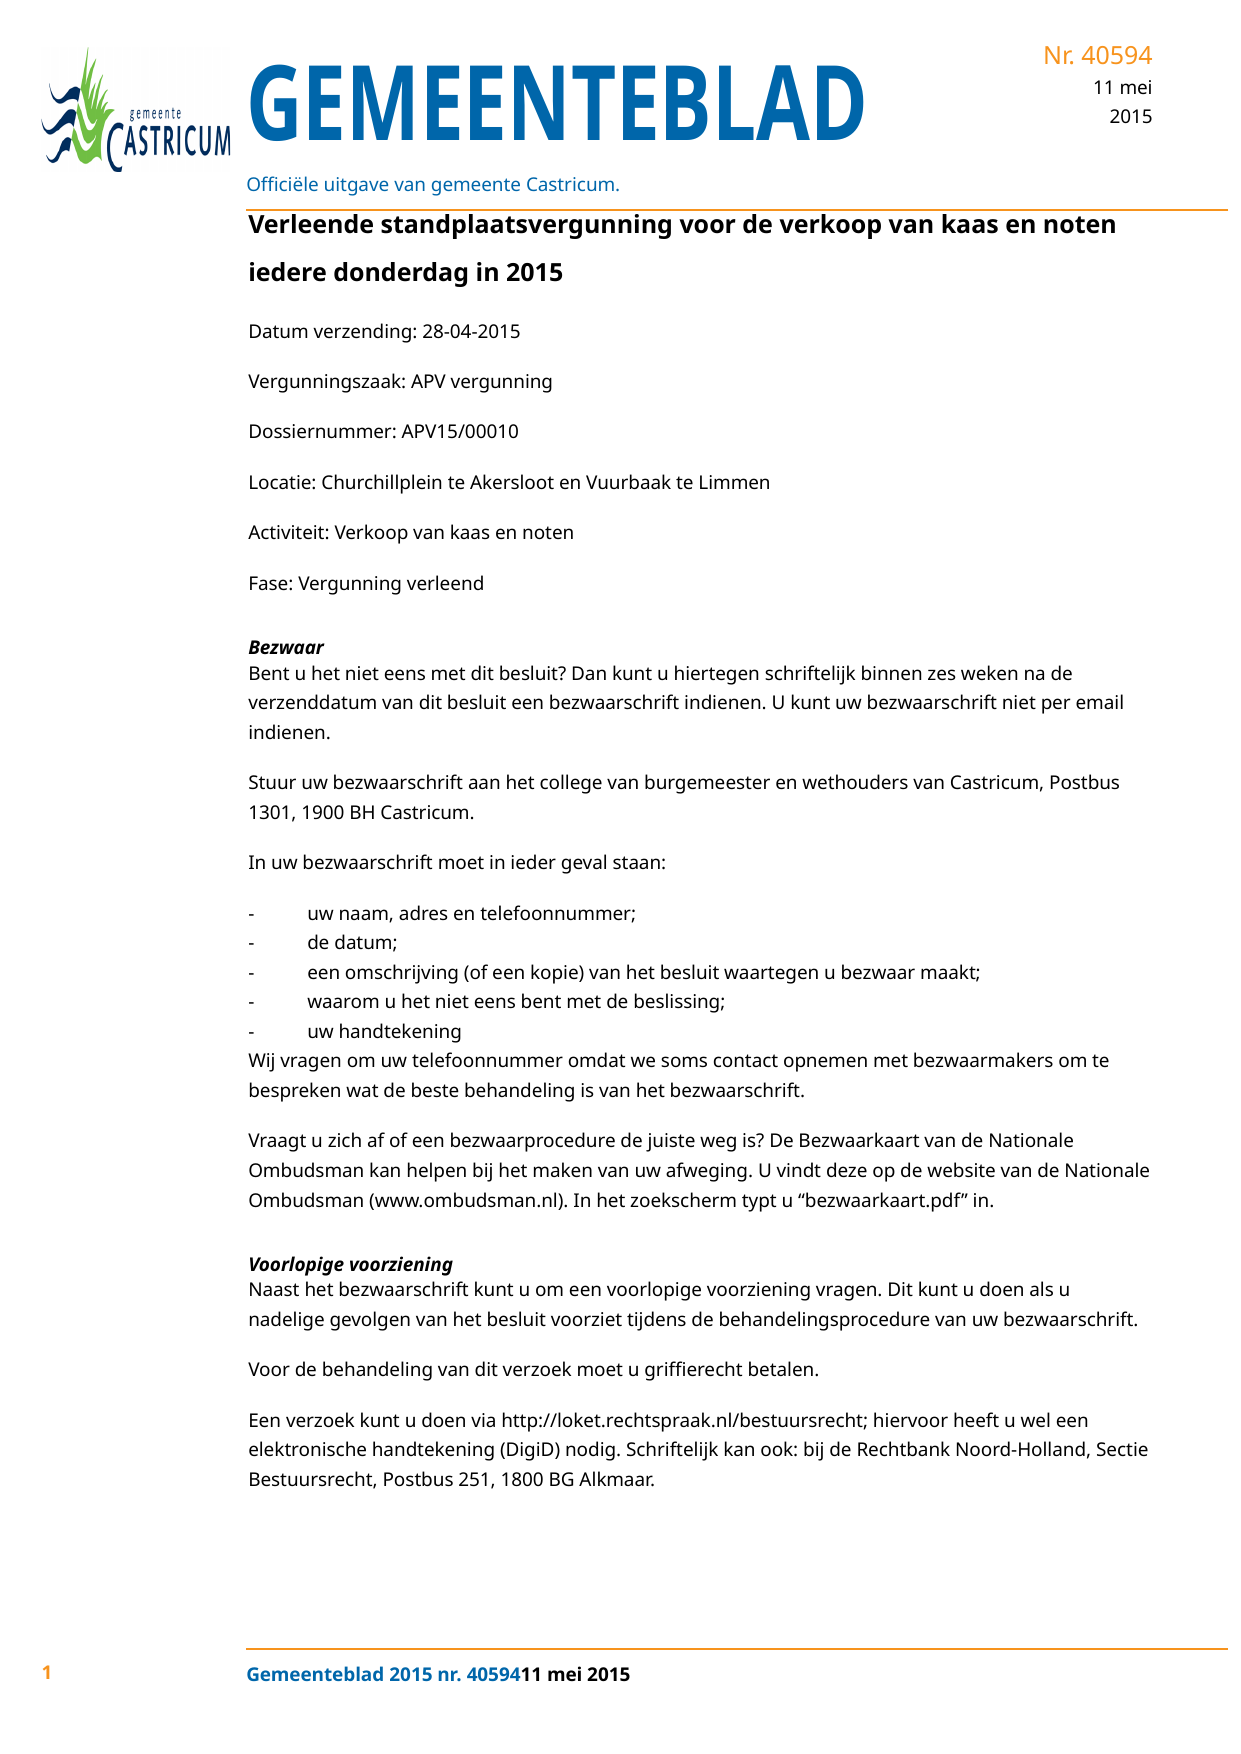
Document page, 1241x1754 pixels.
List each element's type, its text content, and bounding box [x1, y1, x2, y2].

text Naast het bezwaarschrift kunt u om een voorlopige voorziening vragen. Dit kunt u doen als u nadelige gevolgen van het besluit voorziet tijdens de behandelingsprocedure van uw bezwaarschrift. [248, 1276, 1152, 1332]
list uw handtekening [248, 1018, 1152, 1044]
text Wij vragen om uw telefoonnummer omdat we soms contact opnemen met bezwaarmakers om te bespreken wat de beste behandeling is van het bezwaarschrift. [248, 1048, 1152, 1103]
picture [41, 47, 231, 172]
list uw naam, adres en telefoonnummer; [248, 900, 1152, 925]
text Locatie: Churchillplein te Akersloot en Vuurbaak te Limmen [248, 469, 1152, 495]
text Een verzoek kunt u doen via http://loket.rechtspraak.nl/bestuursrecht; hiervoor heeft u wel een elektronische handtekening (DigiD) nodig. Schriftelijk kan ook: bij de Rechtbank Noord-Holland, Sectie Bestuursrecht, Postbus 251, 1800 BG Alkmaar. [248, 1407, 1152, 1492]
text Verleende standplaatsvergunning voor de verkoop van kaas en noten iedere donderdag in 2015 [248, 211, 1152, 288]
text In uw bezwaarschrift moet in ieder geval staan: [248, 849, 1152, 875]
text Fase: Vergunning verleend [248, 570, 1152, 596]
text Datum verzending: 28-04-2015 [248, 318, 1152, 344]
text Stuur uw bezwaarschrift aan het college van burgemeester en wethouders van Castricum, Postbus 1301, 1900 BH Castricum. [248, 769, 1152, 824]
list een omschrijving (of een kopie) van het besluit waartegen u bezwaar maakt; [248, 959, 1152, 984]
text Bezwaar [248, 634, 1152, 660]
text Bent u het niet eens met dit besluit? Dan kunt u hiertegen schriftelijk binnen zes weken na de verzenddatum van dit besluit een bezwaarschrift indienen. U kunt uw bezwaarschrift niet per email indienen. [248, 660, 1152, 744]
text Activiteit: Verkoop van kaas en noten [248, 519, 1152, 545]
text Dossiernummer: APV15/00010 [248, 419, 1152, 444]
text Vergunningszaak: APV vergunning [248, 368, 1152, 394]
text Voor de behandeling van dit verzoek moet u griffierecht betalen. [248, 1356, 1152, 1382]
text Vraagt u zich af of een bezwaarprocedure de juiste weg is? De Bezwaarkaart van de Nationale Ombudsman kan helpen bij het maken van uw afweging. U vindt deze op de website van de Nationale Ombudsman (www.ombudsman.nl). In het zoekscherm typt u “bezwaarkaart.pdf” in. [248, 1128, 1152, 1212]
text Voorlopige voorziening [248, 1251, 1152, 1276]
list de datum; [248, 929, 1152, 955]
list waarom u het niet eens bent met de beslissing; [248, 988, 1152, 1014]
